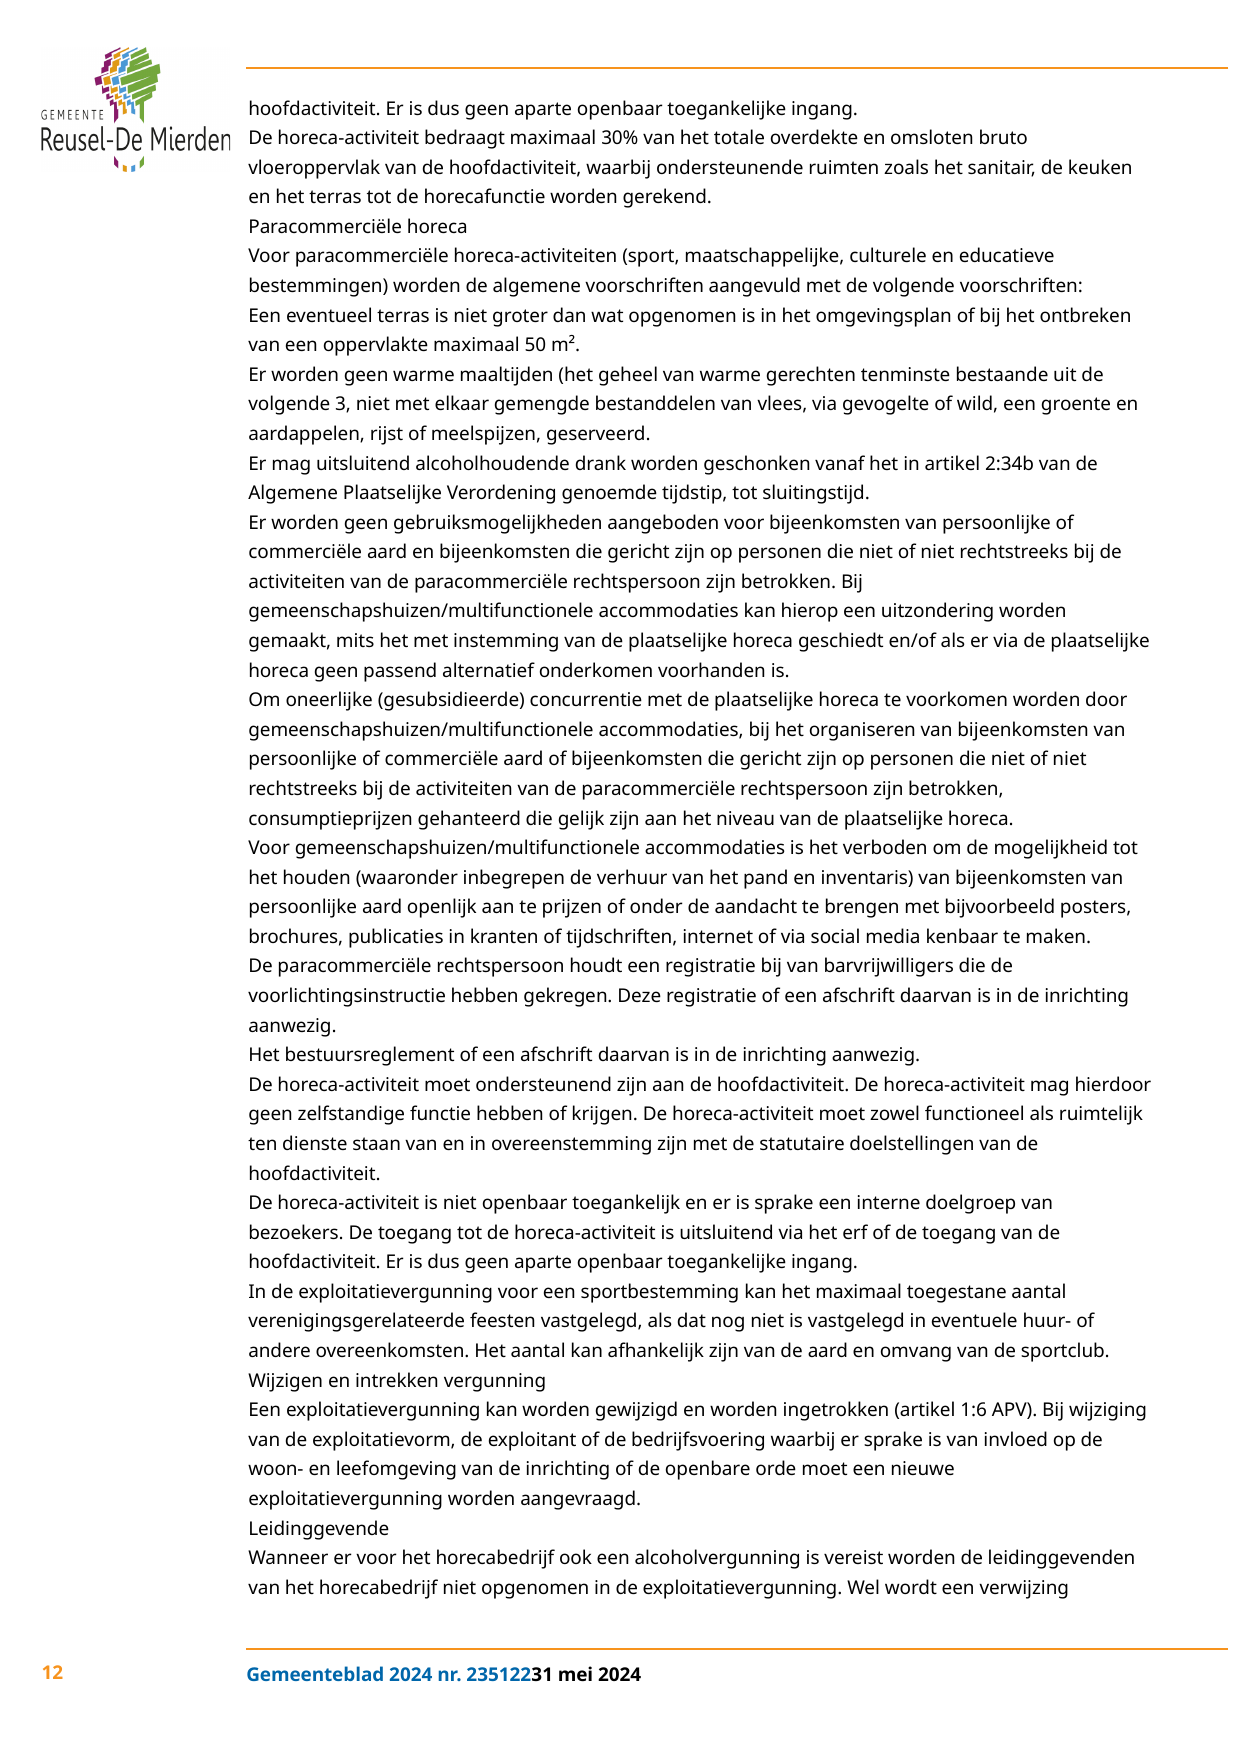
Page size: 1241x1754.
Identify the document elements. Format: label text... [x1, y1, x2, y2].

text Voor gemeenschapshuizen/multifunctionele accommodaties is het verboden om de mogelijkheid tot het houden (waaronder inbegrepen de verhuur van het pand en inventaris) van bijeenkomsten van persoonlijke aard openlijk aan te prijzen of onder de aandacht te brengen met bijvoorbeeld posters, brochures, publicaties in kranten of tijdschriften, internet of via social media kenbaar te maken. [248, 834, 1152, 949]
text De horeca-activiteit is niet openbaar toegankelijk en er is sprake een interne doelgroep van bezoekers. De toegang tot de horeca-activiteit is uitsluitend via het erf of de toegang van de hoofdactiviteit. Er is dus geen aparte openbaar toegankelijke ingang. [248, 1189, 1152, 1274]
text In de exploitatievergunning voor een sportbestemming kan het maximaal toegestane aantal verenigingsgerelateerde feesten vastgelegd, als dat nog niet is vastgelegd in eventuele huur- of andere overeenkomsten. Het aantal kan afhankelijk zijn van de aard en omvang van de sportclub. [248, 1278, 1152, 1363]
text Er worden geen gebruiksmogelijkheden aangeboden voor bijeenkomsten van persoonlijke of commerciële aard en bijeenkomsten die gericht zijn op personen die niet of niet rechtstreeks bij de activiteiten van de paracommerciële rechtspersoon zijn betrokken. Bij gemeenschapshuizen/multifunctionele accommodaties kan hierop een uitzondering worden gemaakt, mits het met instemming van de plaatselijke horeca geschiedt en/of als er via de plaatselijke horeca geen passend alternatief onderkomen voorhanden is. [248, 509, 1152, 683]
text Wijzigen en intrekken vergunning [248, 1367, 1152, 1393]
text Een eventueel terras is niet groter dan wat opgenomen is in het omgevingsplan of bij het ontbreken van een oppervlakte maximaal 50 m². [248, 302, 1152, 357]
text Wanneer er voor het horecabedrijf ook een alcoholvergunning is vereist worden de leidinggevenden van het horecabedrijf niet opgenomen in de exploitatievergunning. Wel wordt een verwijzing [248, 1544, 1152, 1600]
text hoofdactiviteit. Er is dus geen aparte openbaar toegankelijke ingang. [248, 95, 1152, 121]
text Er mag uitsluitend alcoholhoudende drank worden geschonken vanaf het in artikel 2:34b van de Algemene Plaatselijke Verordening genoemde tijdstip, tot sluitingstijd. [248, 450, 1152, 505]
text Een exploitatievergunning kan worden gewijzigd en worden ingetrokken (artikel 1:6 APV). Bij wijziging van de exploitatievorm, de exploitant of de bedrijfsvoering waarbij er sprake is van invloed op de woon- en leefomgeving van de inrichting of de openbare orde moet een nieuwe exploitatievergunning worden aangevraagd. [248, 1396, 1152, 1511]
text Het bestuursreglement of een afschrift daarvan is in de inrichting aanwezig. [248, 1041, 1152, 1067]
text Paracommerciële horeca [248, 213, 1152, 239]
text De horeca-activiteit bedraagt maximaal 30% van het totale overdekte en omsloten bruto vloeroppervlak van de hoofdactiviteit, waarbij ondersteunende ruimten zoals het sanitair, de keuken en het terras tot de horecafunctie worden gerekend. [248, 124, 1152, 209]
text Om oneerlijke (gesubsidieerde) concurrentie met de plaatselijke horeca te voorkomen worden door gemeenschapshuizen/multifunctionele accommodaties, bij het organiseren van bijeenkomsten van persoonlijke of commerciële aard of bijeenkomsten die gericht zijn op personen die niet of niet rechtstreeks bij de activiteiten van de paracommerciële rechtspersoon zijn betrokken, consumptieprijzen gehanteerd die gelijk zijn aan het niveau van de plaatselijke horeca. [248, 686, 1152, 831]
text Leidinggevende [248, 1515, 1152, 1541]
text De paracommerciële rechtspersoon houdt een registratie bij van barvrijwilligers die de voorlichtingsinstructie hebben gekregen. Deze registratie of een afschrift daarvan is in de inrichting aanwezig. [248, 953, 1152, 1038]
text De horeca-activiteit moet ondersteunend zijn aan de hoofdactiviteit. De horeca-activiteit mag hierdoor geen zelfstandige functie hebben of krijgen. De horeca-activiteit moet zowel functioneel als ruimtelijk ten dienste staan van en in overeenstemming zijn met de statutaire doelstellingen van de hoofdactiviteit. [248, 1071, 1152, 1186]
text Voor paracommerciële horeca-activiteiten (sport, maatschappelijke, culturele en educatieve bestemmingen) worden de algemene voorschriften aangevuld met de volgende voorschriften: [248, 243, 1152, 298]
picture [41, 47, 231, 172]
text Er worden geen warme maaltijden (het geheel van warme gerechten tenminste bestaande uit de volgende 3, niet met elkaar gemengde bestanddelen van vlees, via gevogelte of wild, een groente en aardappelen, rijst of meelspijzen, geserveerd. [248, 361, 1152, 446]
